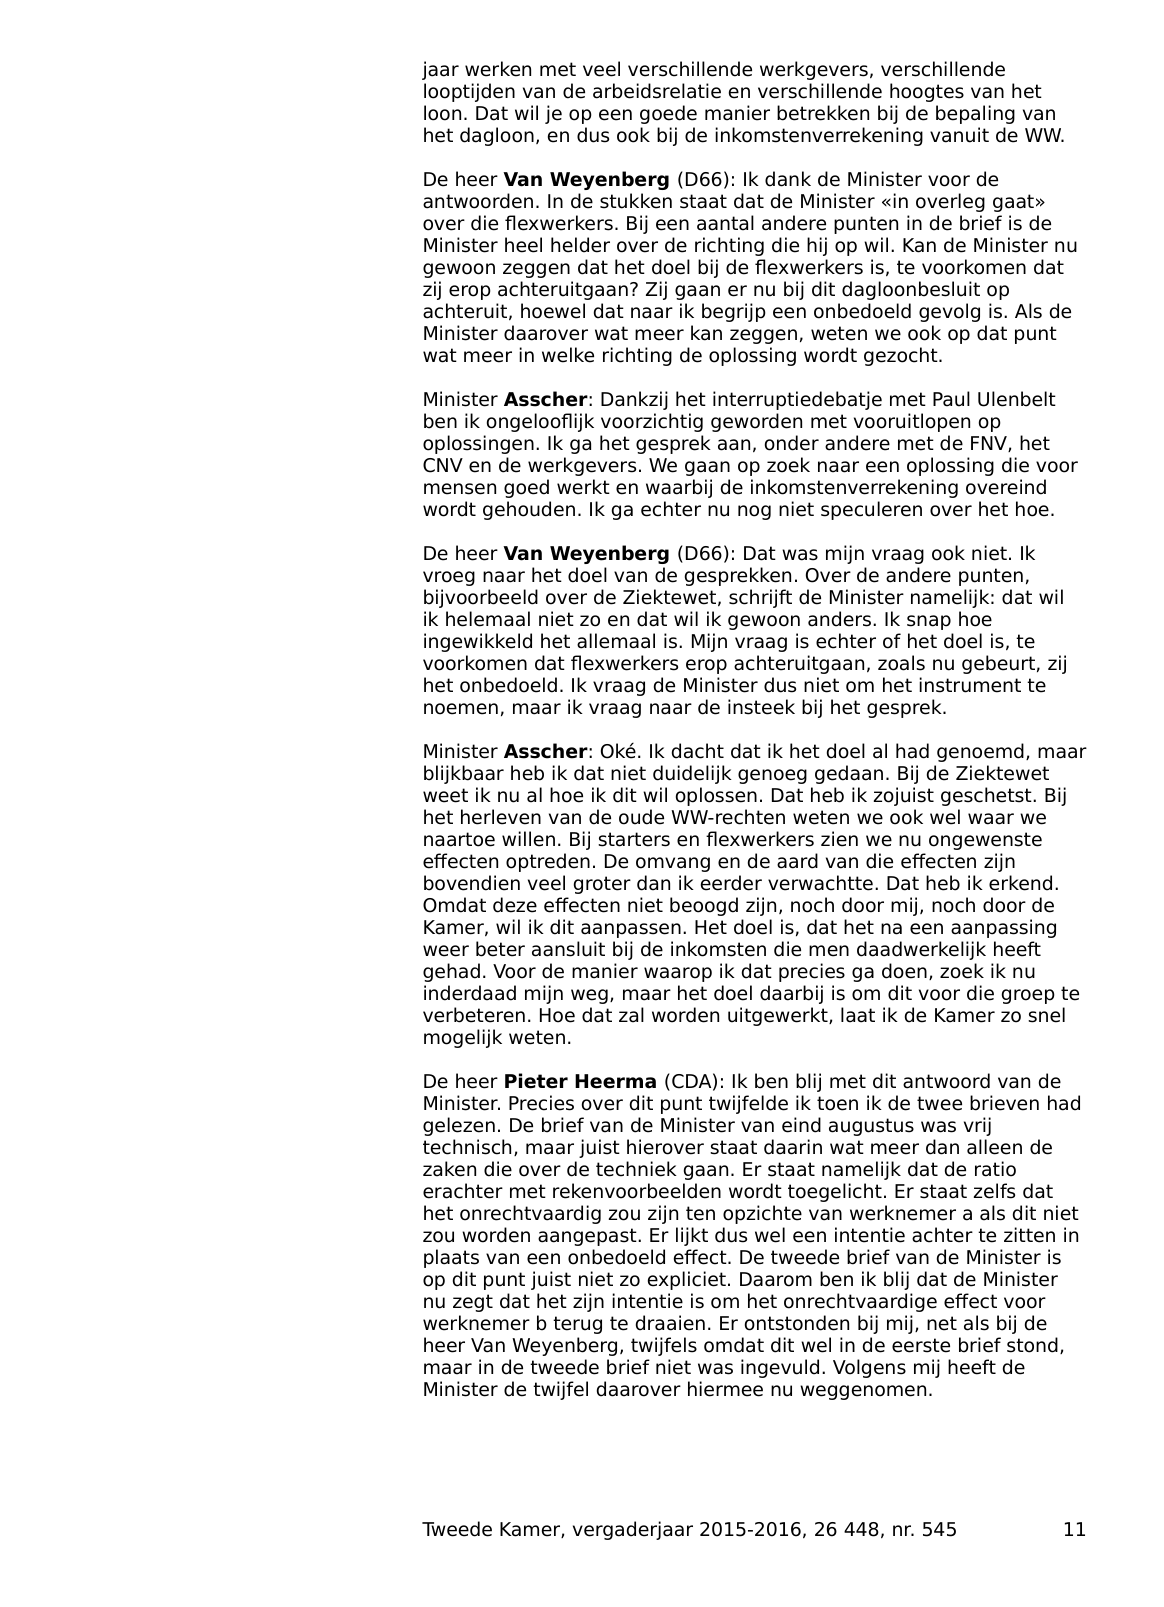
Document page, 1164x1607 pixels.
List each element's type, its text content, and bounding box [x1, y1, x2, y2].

text De heer Pieter Heerma (CDA): Ik ben blij met dit antwoord van de Minister. Precies over dit punt twijfelde ik toen ik de twee brieven had gelezen. De brief van de Minister van eind augustus was vrij technisch, maar juist hierover staat daarin wat meer dan alleen de zaken die over de techniek gaan. Er staat namelijk dat de ratio erachter met rekenvoorbeelden wordt toegelicht. Er staat zelfs dat het onrechtvaardig zou zijn ten opzichte van werknemer a als dit niet zou worden aangepast. Er lijkt dus wel een intentie achter te zitten in plaats van een onbedoeld effect. De tweede brief van de Minister is op dit punt juist niet zo expliciet. Daarom ben ik blij dat de Minister nu zegt dat het zijn intentie is om het onrechtvaardige effect voor werknemer b terug te draaien. Er ontstonden bij mij, net als bij de heer Van Weyenberg, twijfels omdat dit wel in de eerste brief stond, maar in de tweede brief niet was ingevuld. Volgens mij heeft de Minister de twijfel daarover hiermee nu weggenomen. [422, 1071, 1087, 1401]
text Minister Asscher: Oké. Ik dacht dat ik het doel al had genoemd, maar blijkbaar heb ik dat niet duidelijk genoeg gedaan. Bij de Ziektewet weet ik nu al hoe ik dit wil oplossen. Dat heb ik zojuist geschetst. Bij het herleven van de oude WW-rechten weten we ook wel waar we naartoe willen. Bij starters en flexwerkers zien we nu ongewenste effecten optreden. De omvang en de aard van die effecten zijn bovendien veel groter dan ik eerder verwachtte. Dat heb ik erkend. Omdat deze effecten niet beoogd zijn, noch door mij, noch door de Kamer, wil ik dit aanpassen. Het doel is, dat het na een aanpassing weer beter aansluit bij de inkomsten die men daadwerkelijk heeft gehad. Voor de manier waarop ik dat precies ga doen, zoek ik nu inderdaad mijn weg, maar het doel daarbij is om dit voor die groep te verbeteren. Hoe dat zal worden uitgewerkt, laat ik de Kamer zo snel mogelijk weten. [422, 741, 1087, 1049]
text jaar werken met veel verschillende werkgevers, verschillende looptijden van de arbeidsrelatie en verschillende hoogtes van het loon. Dat wil je op een goede manier betrekken bij de bepaling van het dagloon, en dus ook bij de inkomstenverrekening vanuit de WW. [422, 59, 1087, 147]
text Minister Asscher: Dankzij het interruptiedebatje met Paul Ulenbelt ben ik ongelooflijk voorzichtig geworden met vooruitlopen op oplossingen. Ik ga het gesprek aan, onder andere met de FNV, het CNV en de werkgevers. We gaan op zoek naar een oplossing die voor mensen goed werkt en waarbij de inkomstenverrekening overeind wordt gehouden. Ik ga echter nu nog niet speculeren over het hoe. [422, 389, 1087, 521]
text De heer Van Weyenberg (D66): Ik dank de Minister voor de antwoorden. In de stukken staat dat de Minister «in overleg gaat» over die flexwerkers. Bij een aantal andere punten in de brief is de Minister heel helder over de richting die hij op wil. Kan de Minister nu gewoon zeggen dat het doel bij de flexwerkers is, te voorkomen dat zij erop achteruitgaan? Zij gaan er nu bij dit dagloonbesluit op achteruit, hoewel dat naar ik begrijp een onbedoeld gevolg is. Als de Minister daarover wat meer kan zeggen, weten we ook op dat punt wat meer in welke richting de oplossing wordt gezocht. [422, 169, 1087, 367]
text De heer Van Weyenberg (D66): Dat was mijn vraag ook niet. Ik vroeg naar het doel van de gesprekken. Over de andere punten, bijvoorbeeld over de Ziektewet, schrijft de Minister namelijk: dat wil ik helemaal niet zo en dat wil ik gewoon anders. Ik snap hoe ingewikkeld het allemaal is. Mijn vraag is echter of het doel is, te voorkomen dat flexwerkers erop achteruitgaan, zoals nu gebeurt, zij het onbedoeld. Ik vraag de Minister dus niet om het instrument te noemen, maar ik vraag naar de insteek bij het gesprek. [422, 543, 1087, 719]
